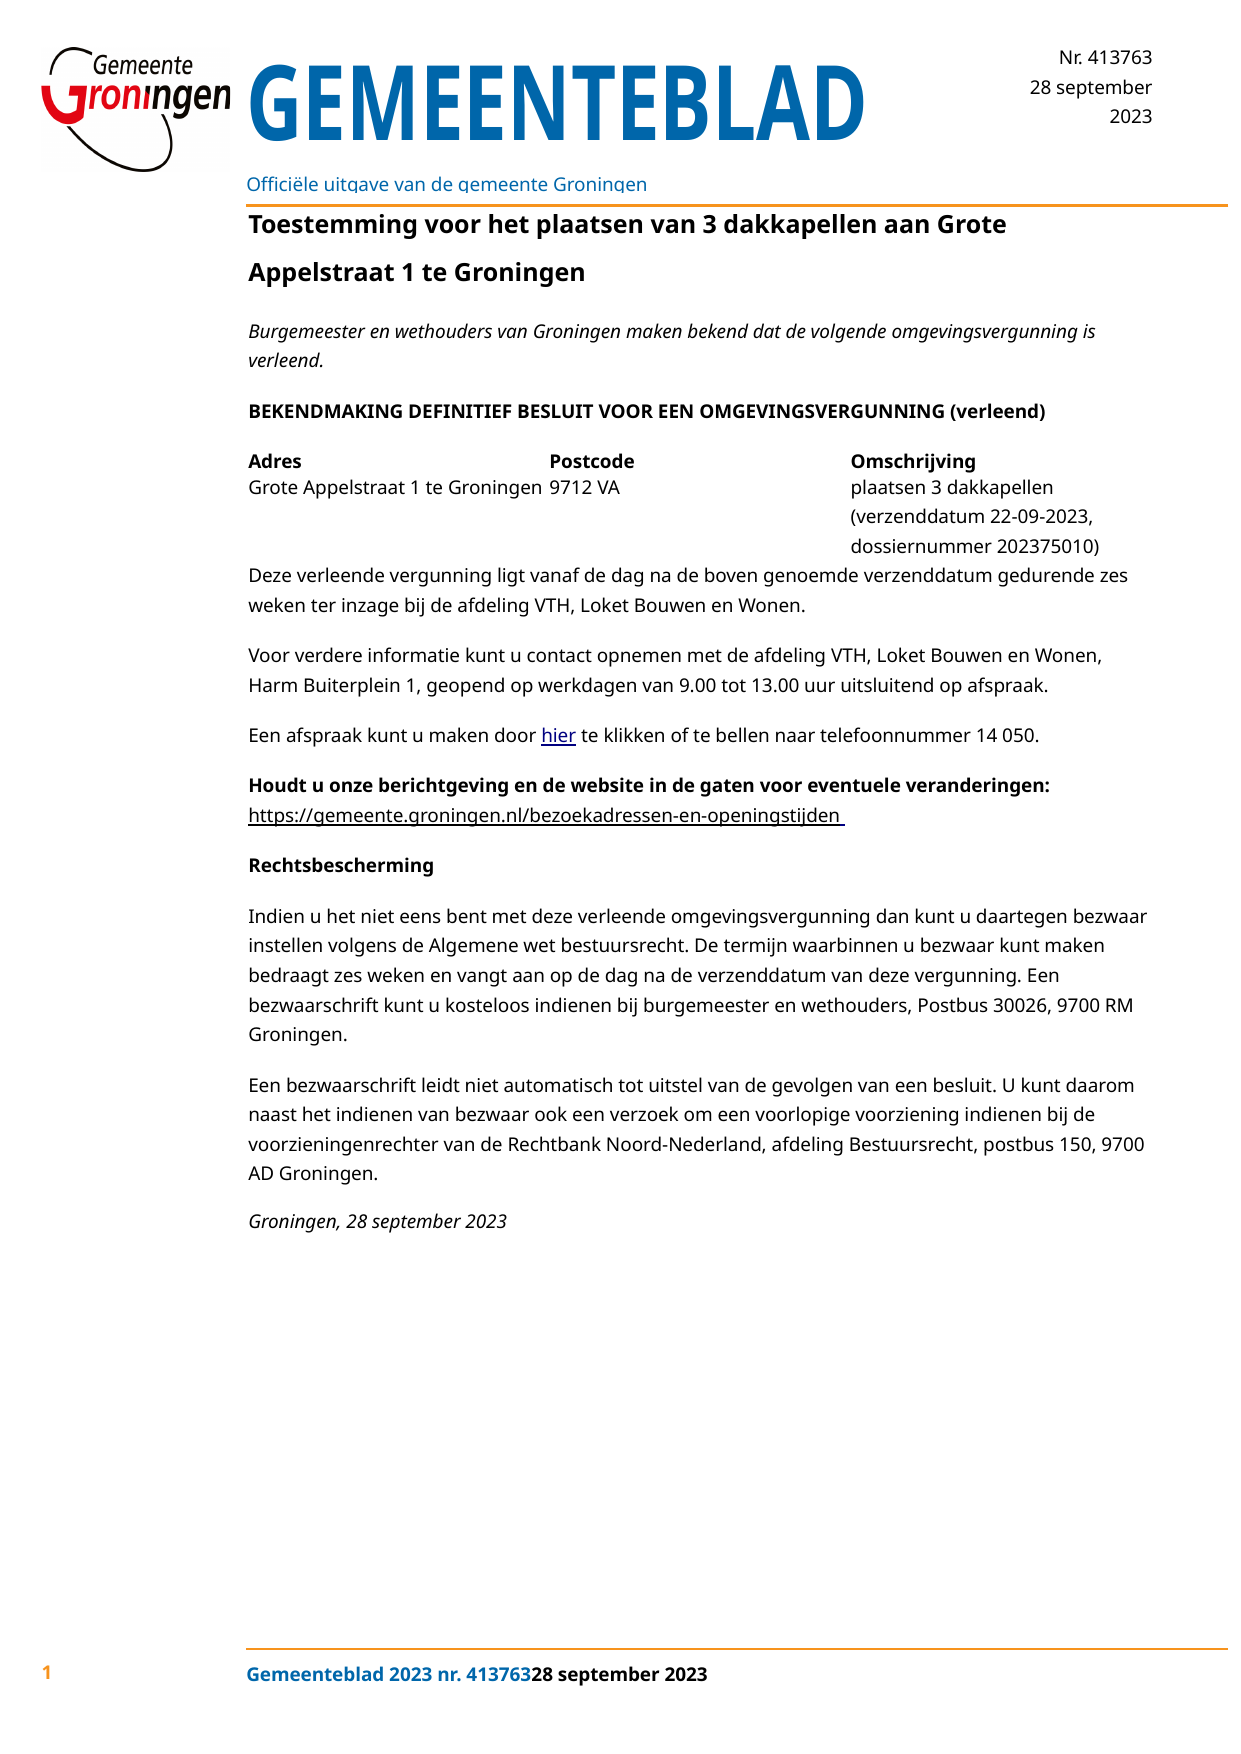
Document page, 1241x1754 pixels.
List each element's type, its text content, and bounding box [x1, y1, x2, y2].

table_cell Grote Appelstraat 1 te Groningen [248, 474, 549, 559]
table_cell 9712 VA [549, 474, 850, 559]
text Voor verdere informatie kunt u contact opnemen met de afdeling VTH, Loket Bouwen en Wonen, Harm Buiterplein 1, geopend op werkdagen van 9.00 tot 13.00 uur uitsluitend op afspraak. [248, 642, 1152, 698]
text Indien u het niet eens bent met deze verleende omgevingsvergunning dan kunt u daartegen bezwaar instellen volgens de Algemene wet bestuursrecht. De termijn waarbinnen u bezwaar kunt maken bedraagt zes weken en vangt aan op de dag na de verzenddatum van deze vergunning. Een bezwaarschrift kunt u kosteloos indienen bij burgemeester en wethouders, Postbus 30026, 9700 RM Groningen. [248, 903, 1152, 1047]
text Een bezwaarschrift leidt niet automatisch tot uitstel van de gevolgen van een besluit. U kunt daarom naast het indienen van bezwaar ook een verzoek om een voorlopige voorziening indienen bij de voorzieningenrechter van de Rechtbank Noord-Nederland, afdeling Bestuursrecht, postbus 150, 9700 AD Groningen. [248, 1072, 1152, 1186]
table_header Adres [248, 449, 549, 474]
table_cell plaatsen 3 dakkapellen (verzenddatum 22-09-2023, dossiernummer 202375010) [850, 474, 1152, 559]
text Burgemeester en wethouders van Groningen maken bekend dat de volgende omgevingsvergunning is verleend. [248, 318, 1152, 373]
picture [41, 47, 231, 172]
table_header Omschrijving [850, 449, 1152, 474]
text Houdt u onze berichtgeving en de website in de gaten voor eventuele veranderingen: https://gemeente.groningen.nl/bezoekadressen-en-openingstijden [248, 773, 1152, 828]
table_header Postcode [549, 449, 850, 474]
text Rechtsbescherming [248, 853, 1152, 878]
text Toestemming voor het plaatsen van 3 dakkapellen aan Grote Appelstraat 1 te Groningen [248, 207, 1152, 288]
text BEKENDMAKING DEFINITIEF BESLUIT VOOR EEN OMGEVINGSVERGUNNING (verleend) [248, 398, 1152, 424]
text Deze verleende vergunning ligt vanaf de dag na de boven genoemde verzenddatum gedurende zes weken ter inzage bij de afdeling VTH, Loket Bouwen en Wonen. [248, 562, 1152, 618]
text Groningen, 28 september 2023 [248, 1208, 1152, 1234]
text Een afspraak kunt u maken door hier te klikken of te bellen naar telefoonnummer 14 050. [248, 722, 1152, 748]
